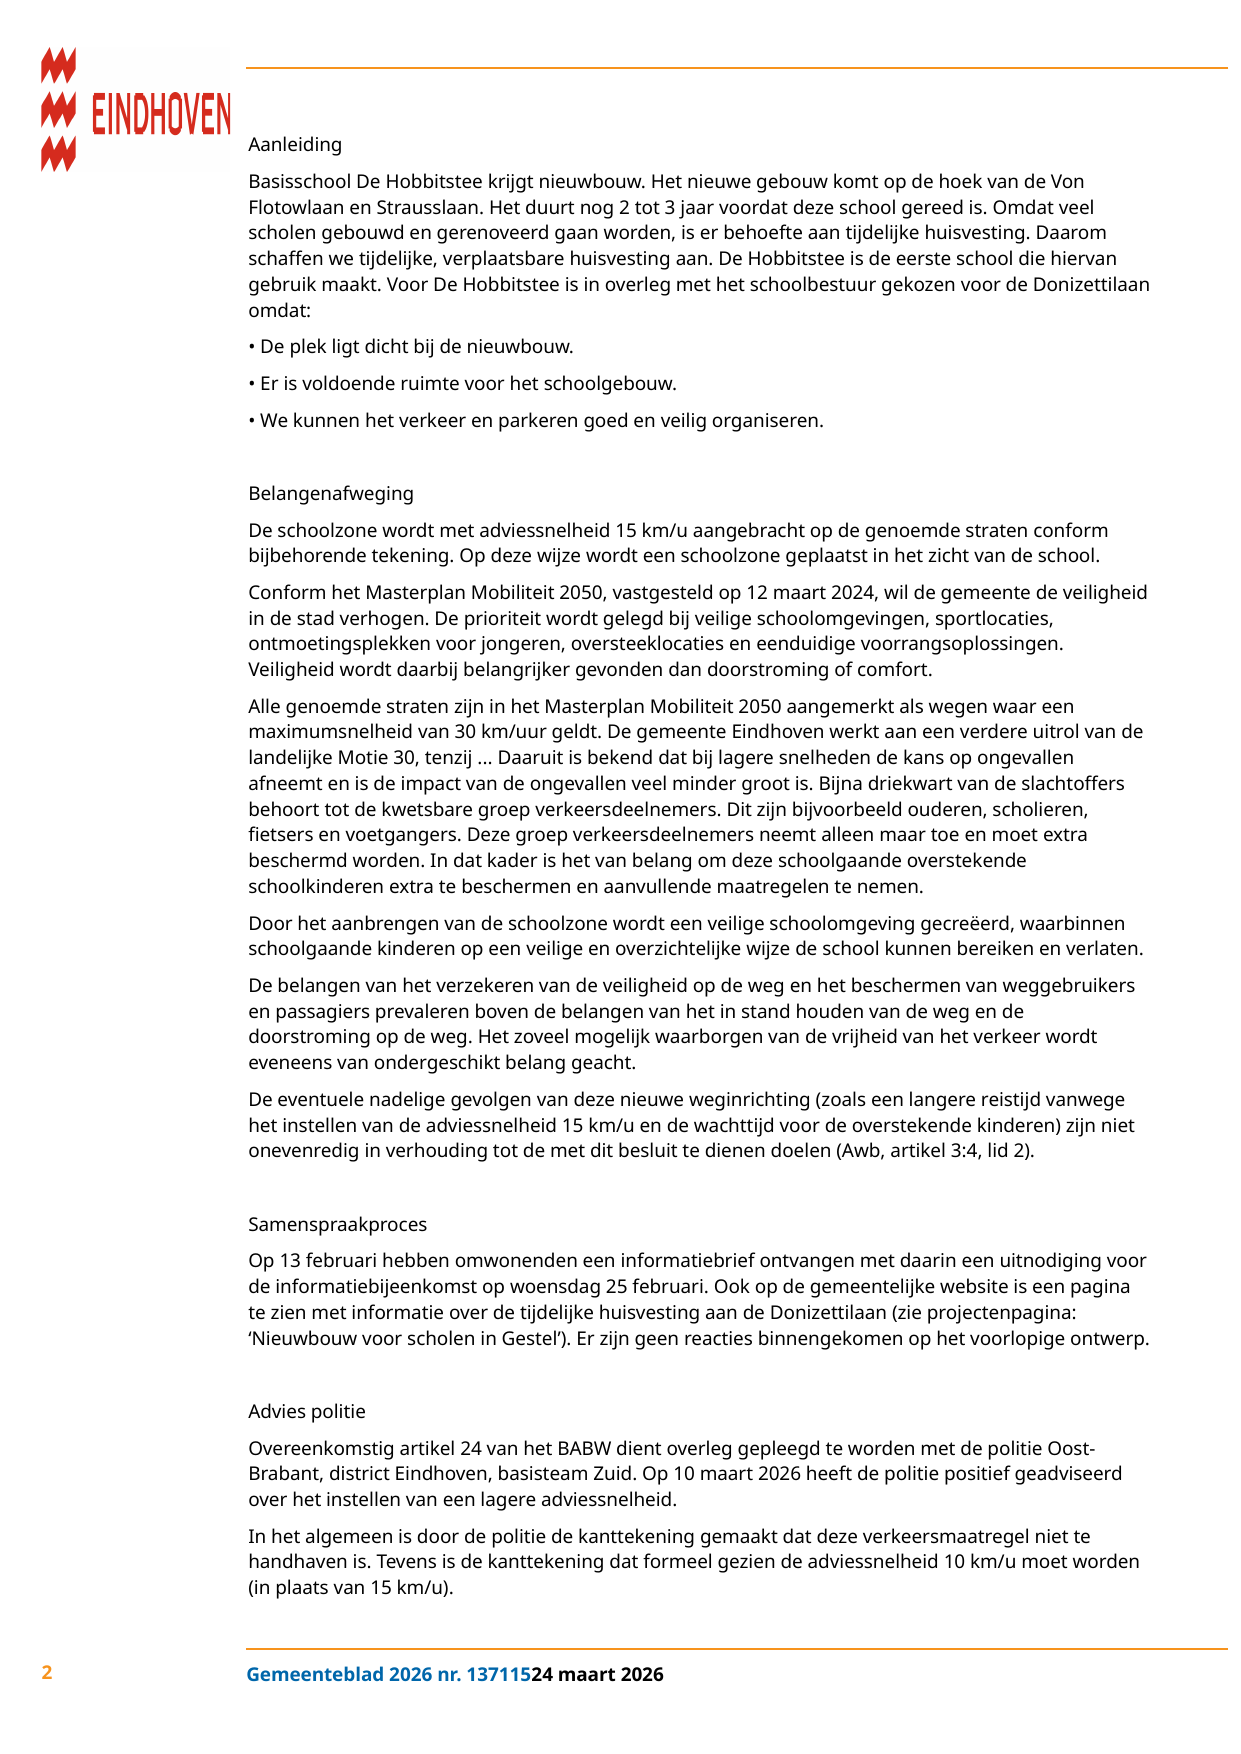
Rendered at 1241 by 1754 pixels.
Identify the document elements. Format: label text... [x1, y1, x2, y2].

text De eventuele nadelige gevolgen van deze nieuwe weginrichting (zoals een langere reistijd vanwege het instellen van de adviessnelheid 15 km/u en de wachttijd voor de overstekende kinderen) zijn niet onevenredig in verhouding tot de met dit besluit te dienen doelen (Awb, artikel 3:4, lid 2). [248, 1086, 1152, 1163]
text Door het aanbrengen van de schoolzone wordt een veilige schoolomgeving gecreëerd, waarbinnen schoolgaande kinderen op een veilige en overzichtelijke wijze de school kunnen bereiken en verlaten. [248, 910, 1152, 961]
text Advies politie [248, 1398, 1152, 1424]
text Basisschool De Hobbitstee krijgt nieuwbouw. Het nieuwe gebouw komt op de hoek van de Von Flotowlaan en Strausslaan. Het duurt nog 2 tot 3 jaar voordat deze school gereed is. Omdat veel scholen gebouwd en gerenoveerd gaan worden, is er behoefte aan tijdelijke huisvesting. Daarom schaffen we tijdelijke, verplaatsbare huisvesting aan. De Hobbitstee is de eerste school die hiervan gebruik maakt. Voor De Hobbitstee is in overleg met het schoolbestuur gekozen voor de Donizettilaan omdat: [248, 168, 1152, 322]
picture [41, 47, 231, 172]
text Op 13 februari hebben omwonenden een informatiebrief ontvangen met daarin een uitnodiging voor de informatiebijeenkomst op woensdag 25 februari. Ook op de gemeentelijke website is een pagina te zien met informatie over de tijdelijke huisvesting aan de Donizettilaan (zie projectenpagina: ‘Nieuwbouw voor scholen in Gestel’). Er zijn geen reacties binnengekomen op het voorlopige ontwerp. [248, 1247, 1152, 1350]
text • De plek ligt dicht bij de nieuwbouw. [248, 333, 1152, 359]
text De schoolzone wordt met adviessnelheid 15 km/u aangebracht op de genoemde straten conform bijbehorende tekening. Op deze wijze wordt een schoolzone geplaatst in het zicht van de school. [248, 517, 1152, 568]
text • We kunnen het verkeer en parkeren goed en veilig organiseren. [248, 407, 1152, 432]
text Samenspraakproces [248, 1211, 1152, 1237]
text Alle genoemde straten zijn in het Masterplan Mobiliteit 2050 aangemerkt als wegen waar een maximumsnelheid van 30 km/uur geldt. De gemeente Eindhoven werkt aan een verdere uitrol van de landelijke Motie 30, tenzij ... Daaruit is bekend dat bij lagere snelheden de kans op ongevallen afneemt en is de impact van de ongevallen veel minder groot is. Bijna driekwart van de slachtoffers behoort tot de kwetsbare groep verkeersdeelnemers. Dit zijn bijvoorbeeld ouderen, scholieren, fietsers en voetgangers. Deze groep verkeersdeelnemers neemt alleen maar toe en moet extra beschermd worden. In dat kader is het van belang om deze schoolgaande overstekende schoolkinderen extra te beschermen en aanvullende maatregelen te nemen. [248, 693, 1152, 899]
text In het algemeen is door de politie de kanttekening gemaakt dat deze verkeersmaatregel niet te handhaven is. Tevens is de kanttekening dat formeel gezien de adviessnelheid 10 km/u moet worden (in plaats van 15 km/u). [248, 1523, 1152, 1600]
text Overeenkomstig artikel 24 van het BABW dient overleg gepleegd te worden met de politie Oost-Brabant, district Eindhoven, basisteam Zuid. Op 10 maart 2026 heeft de politie positief geadviseerd over het instellen van een lagere adviessnelheid. [248, 1435, 1152, 1512]
text Conform het Masterplan Mobiliteit 2050, vastgesteld op 12 maart 2024, wil de gemeente de veiligheid in de stad verhogen. De prioriteit wordt gelegd bij veilige schoolomgevingen, sportlocaties, ontmoetingsplekken voor jongeren, oversteeklocaties en eenduidige voorrangsoplossingen. Veiligheid wordt daarbij belangrijker gevonden dan doorstroming of comfort. [248, 579, 1152, 682]
text • Er is voldoende ruimte voor het schoolgebouw. [248, 370, 1152, 396]
text Belangenafweging [248, 480, 1152, 506]
text Aanleiding [248, 131, 1152, 157]
text De belangen van het verzekeren van de veiligheid op de weg en het beschermen van weggebruikers en passagiers prevaleren boven de belangen van het in stand houden van de weg en de doorstroming op de weg. Het zoveel mogelijk waarborgen van de vrijheid van het verkeer wordt eveneens van ondergeschikt belang geacht. [248, 972, 1152, 1075]
